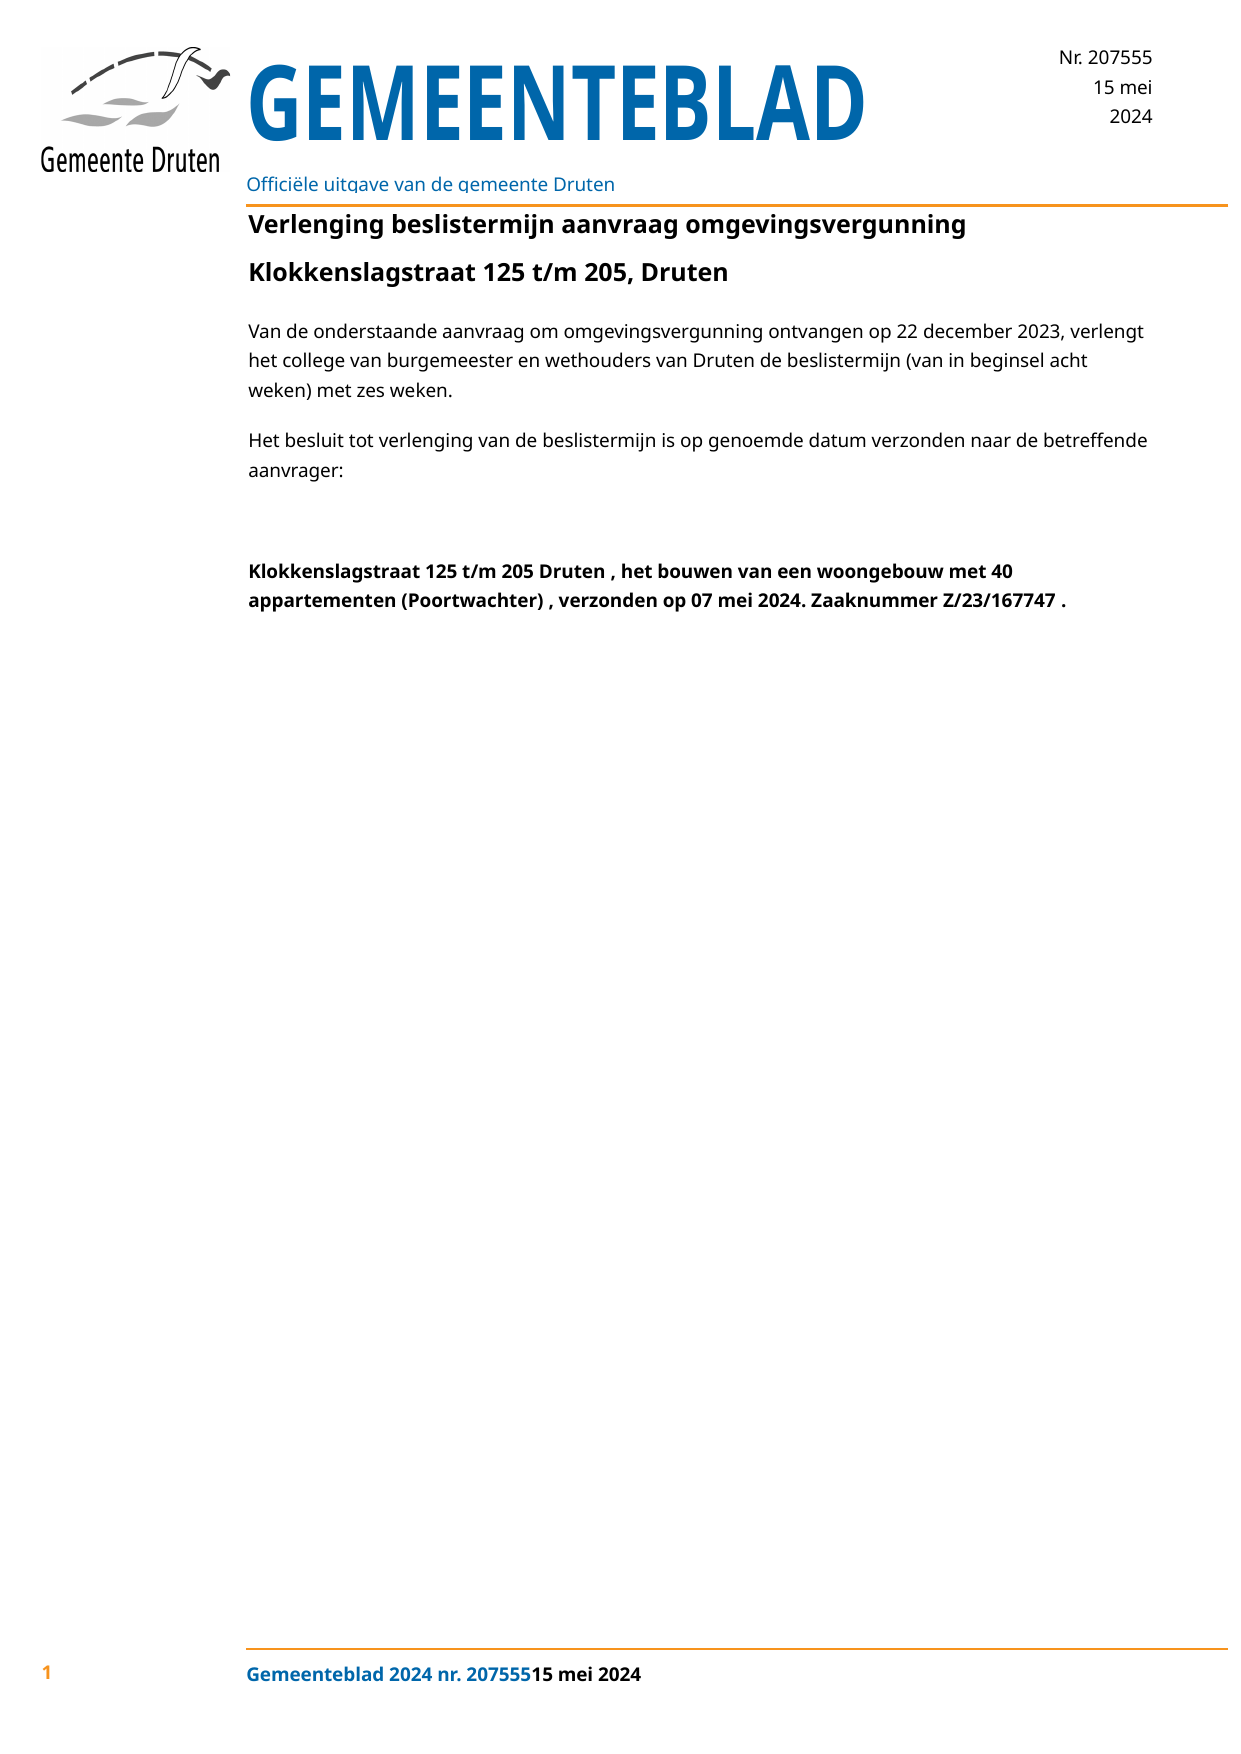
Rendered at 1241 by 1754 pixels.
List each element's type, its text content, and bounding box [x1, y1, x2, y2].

text Het besluit tot verlenging van de beslistermijn is op genoemde datum verzonden naar de betreffende aanvrager: [248, 427, 1152, 483]
text Klokkenslagstraat 125 t/m 205 Druten , het bouwen van een woongebouw met 40 appartementen (Poortwachter) , verzonden op 07 mei 2024. Zaaknummer Z/23/167747 . [248, 558, 1152, 613]
text Van de onderstaande aanvraag om omgevingsvergunning ontvangen op 22 december 2023, verlengt het college van burgemeester en wethouders van Druten de beslistermijn (van in beginsel acht weken) met zes weken. [248, 318, 1152, 403]
picture [41, 47, 231, 172]
text Verlenging beslistermijn aanvraag omgevingsvergunning Klokkenslagstraat 125 t/m 205, Druten [248, 207, 1152, 288]
